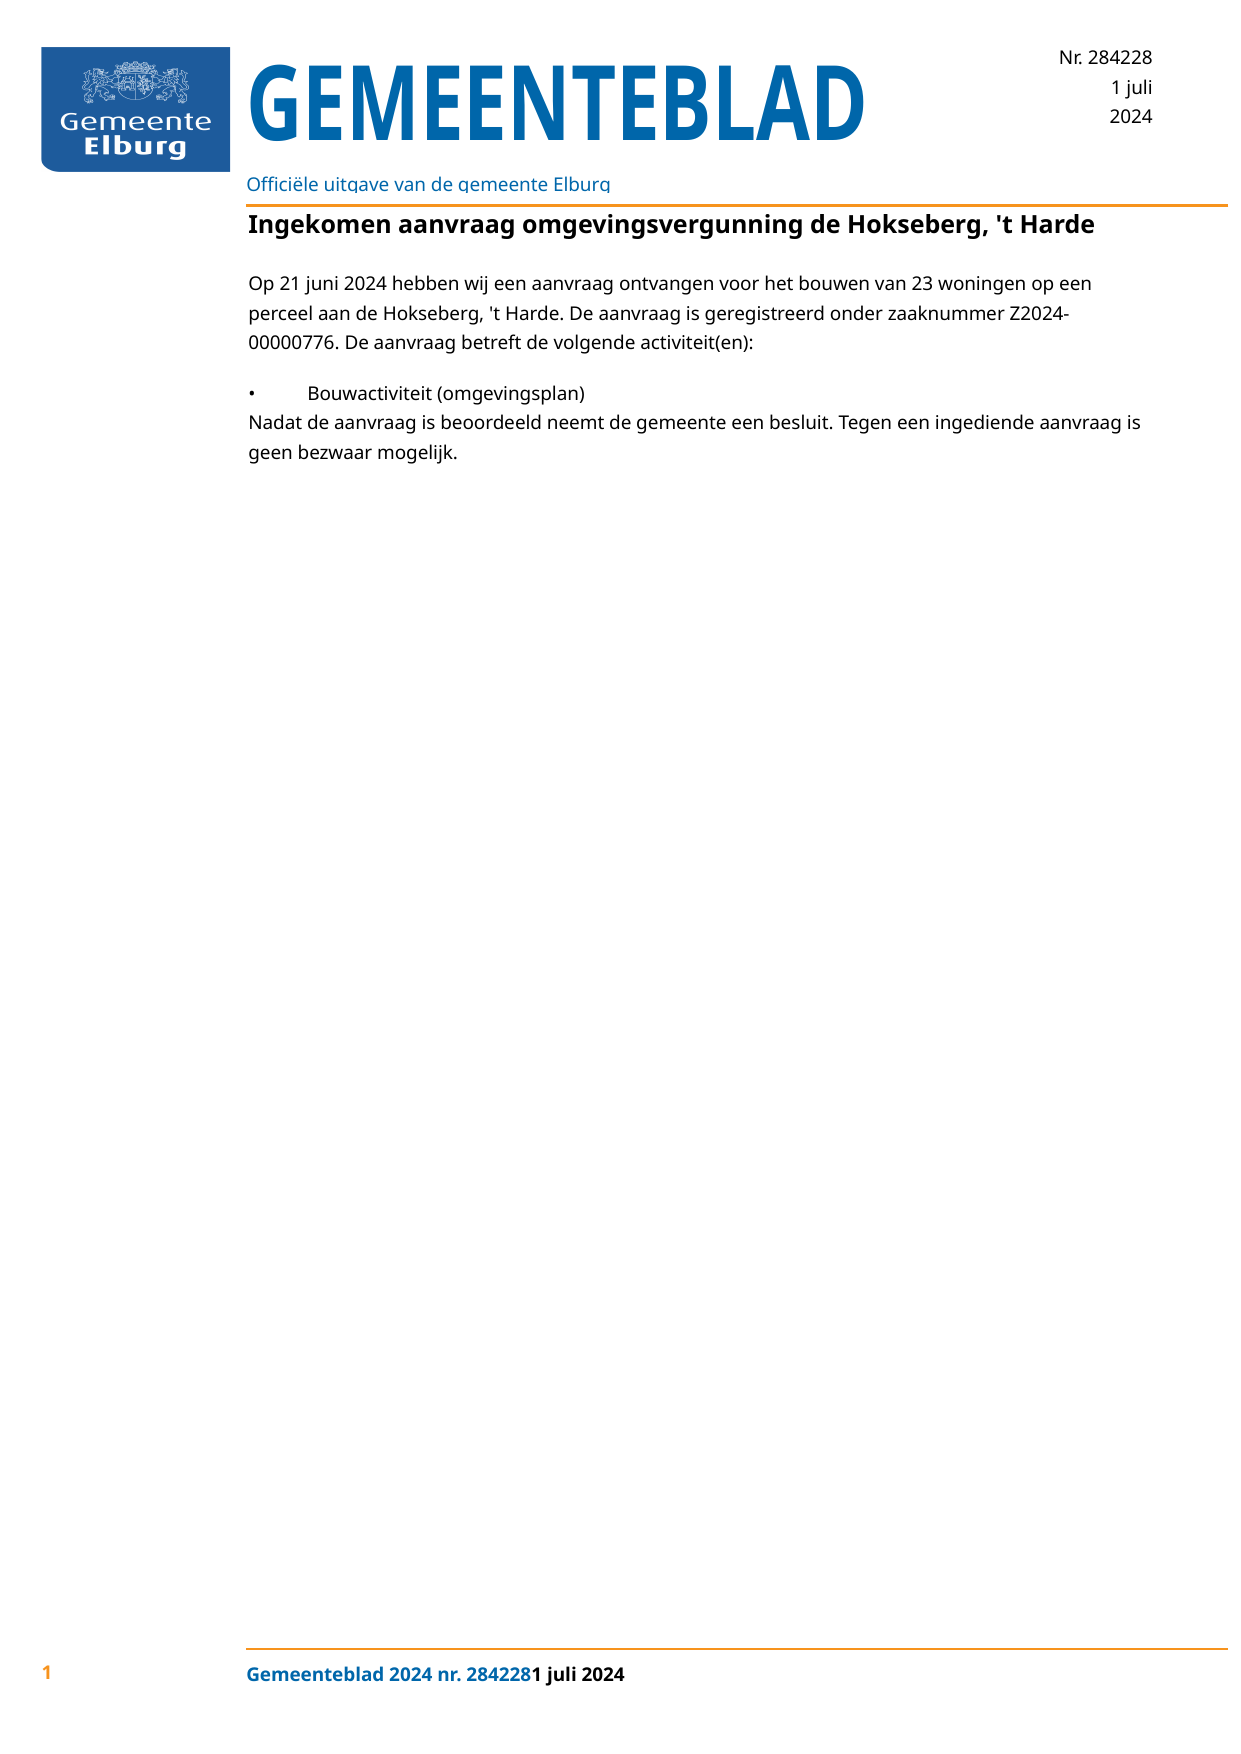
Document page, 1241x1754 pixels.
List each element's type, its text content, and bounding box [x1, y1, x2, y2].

text Nadat de aanvraag is beoordeeld neemt de gemeente een besluit. Tegen een ingediende aanvraag is geen bezwaar mogelijk. [248, 409, 1152, 465]
list Bouwactiviteit (omgevingsplan) [248, 380, 1152, 406]
text Op 21 juni 2024 hebben wij een aanvraag ontvangen voor het bouwen van 23 woningen op een perceel aan de Hokseberg, 't Harde. De aanvraag is geregistreerd onder zaaknummer Z2024-00000776. De aanvraag betreft de volgende activiteit(en): [248, 270, 1152, 355]
text Ingekomen aanvraag omgevingsvergunning de Hokseberg, 't Harde [248, 207, 1152, 241]
picture [41, 47, 231, 172]
